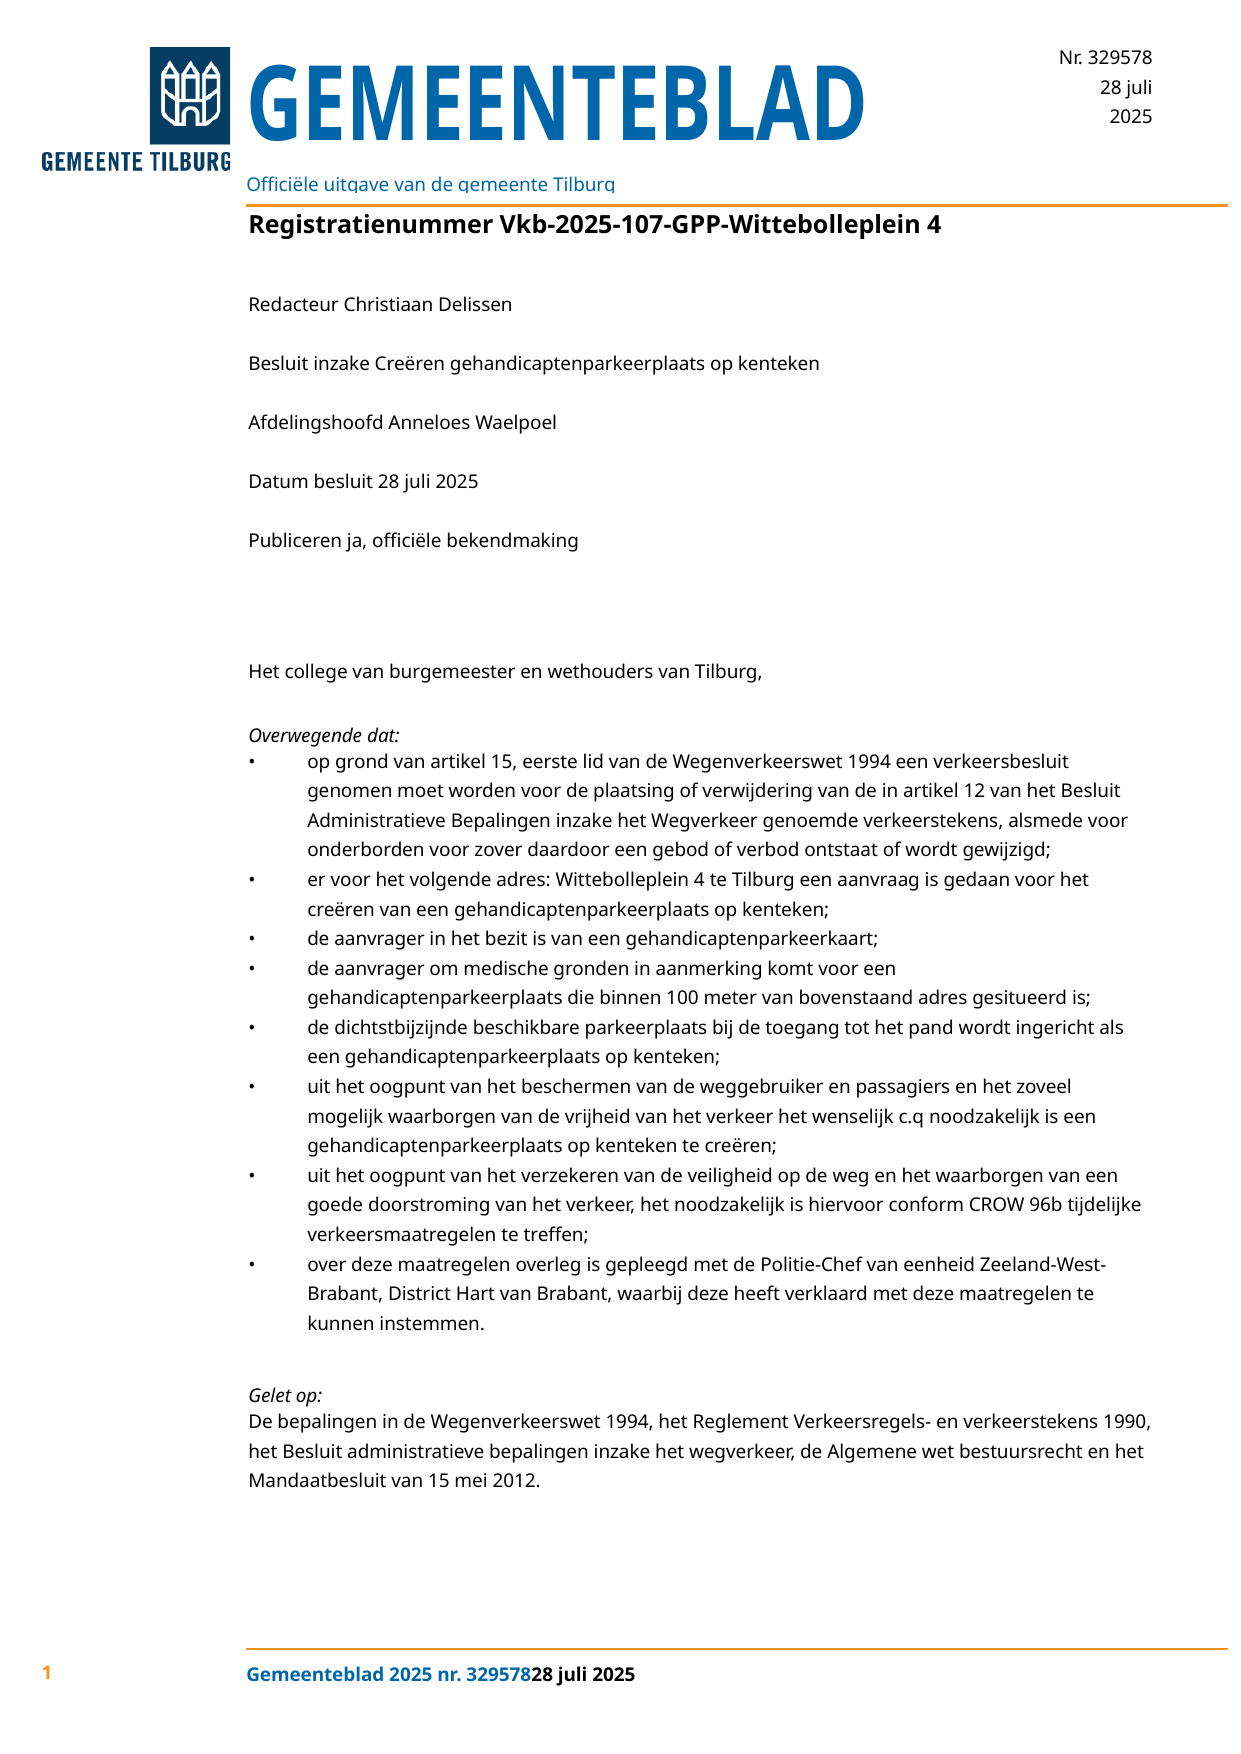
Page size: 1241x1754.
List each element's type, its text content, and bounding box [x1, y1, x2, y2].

list uit het oogpunt van het verzekeren van de veiligheid op de weg en het waarborgen van een goede doorstroming van het verkeer, het noodzakelijk is hiervoor conform CROW 96b tijdelijke verkeersmaatregelen te treffen; [248, 1162, 1152, 1247]
list de dichtstbijzijnde beschikbare parkeerplaats bij de toegang tot het pand wordt ingericht als een gehandicaptenparkeerplaats op kenteken; [248, 1014, 1152, 1069]
text Registratienummer Vkb-2025-107-GPP-Wittebolleplein 4 [248, 207, 1152, 241]
text Besluit inzake Creëren gehandicaptenparkeerplaats op kenteken [248, 350, 1152, 376]
list de aanvrager in het bezit is van een gehandicaptenparkeerkaart; [248, 925, 1152, 951]
text Afdelingshoofd Anneloes Waelpoel [248, 409, 1152, 435]
text Datum besluit 28 juli 2025 [248, 468, 1152, 494]
text Publiceren ja, officiële bekendmaking [248, 528, 1152, 553]
text De bepalingen in de Wegenverkeerswet 1994, het Reglement Verkeersregels- en verkeerstekens 1990, het Besluit administratieve bepalingen inzake het wegverkeer, de Algemene wet bestuursrecht en het Mandaatbesluit van 15 mei 2012. [248, 1408, 1152, 1493]
picture [41, 47, 231, 172]
list op grond van artikel 15, eerste lid van de Wegenverkeerswet 1994 een verkeersbesluit genomen moet worden voor de plaatsing of verwijdering van de in artikel 12 van het Besluit Administratieve Bepalingen inzake het Wegverkeer genoemde verkeerstekens, alsmede voor onderborden voor zover daardoor een gebod of verbod ontstaat of wordt gewijzigd; [248, 748, 1152, 862]
list de aanvrager om medische gronden in aanmerking komt voor een gehandicaptenparkeerplaats die binnen 100 meter van bovenstaand adres gesitueerd is; [248, 955, 1152, 1010]
text Overwegende dat: [248, 722, 1152, 748]
list over deze maatregelen overleg is gepleegd met de Politie-Chef van eenheid Zeeland-West-Brabant, District Hart van Brabant, waarbij deze heeft verklaard met deze maatregelen te kunnen instemmen. [248, 1251, 1152, 1336]
text Redacteur Christiaan Delissen [248, 291, 1152, 317]
list er voor het volgende adres: Wittebolleplein 4 te Tilburg een aanvraag is gedaan voor het creëren van een gehandicaptenparkeerplaats op kenteken; [248, 866, 1152, 921]
text Het college van burgemeester en wethouders van Tilburg, [248, 658, 1152, 684]
list uit het oogpunt van het beschermen van de weggebruiker en passagiers en het zoveel mogelijk waarborgen van de vrijheid van het verkeer het wenselijk c.q noodzakelijk is een gehandicaptenparkeerplaats op kenteken te creëren; [248, 1073, 1152, 1158]
text Gelet op: [248, 1383, 1152, 1408]
